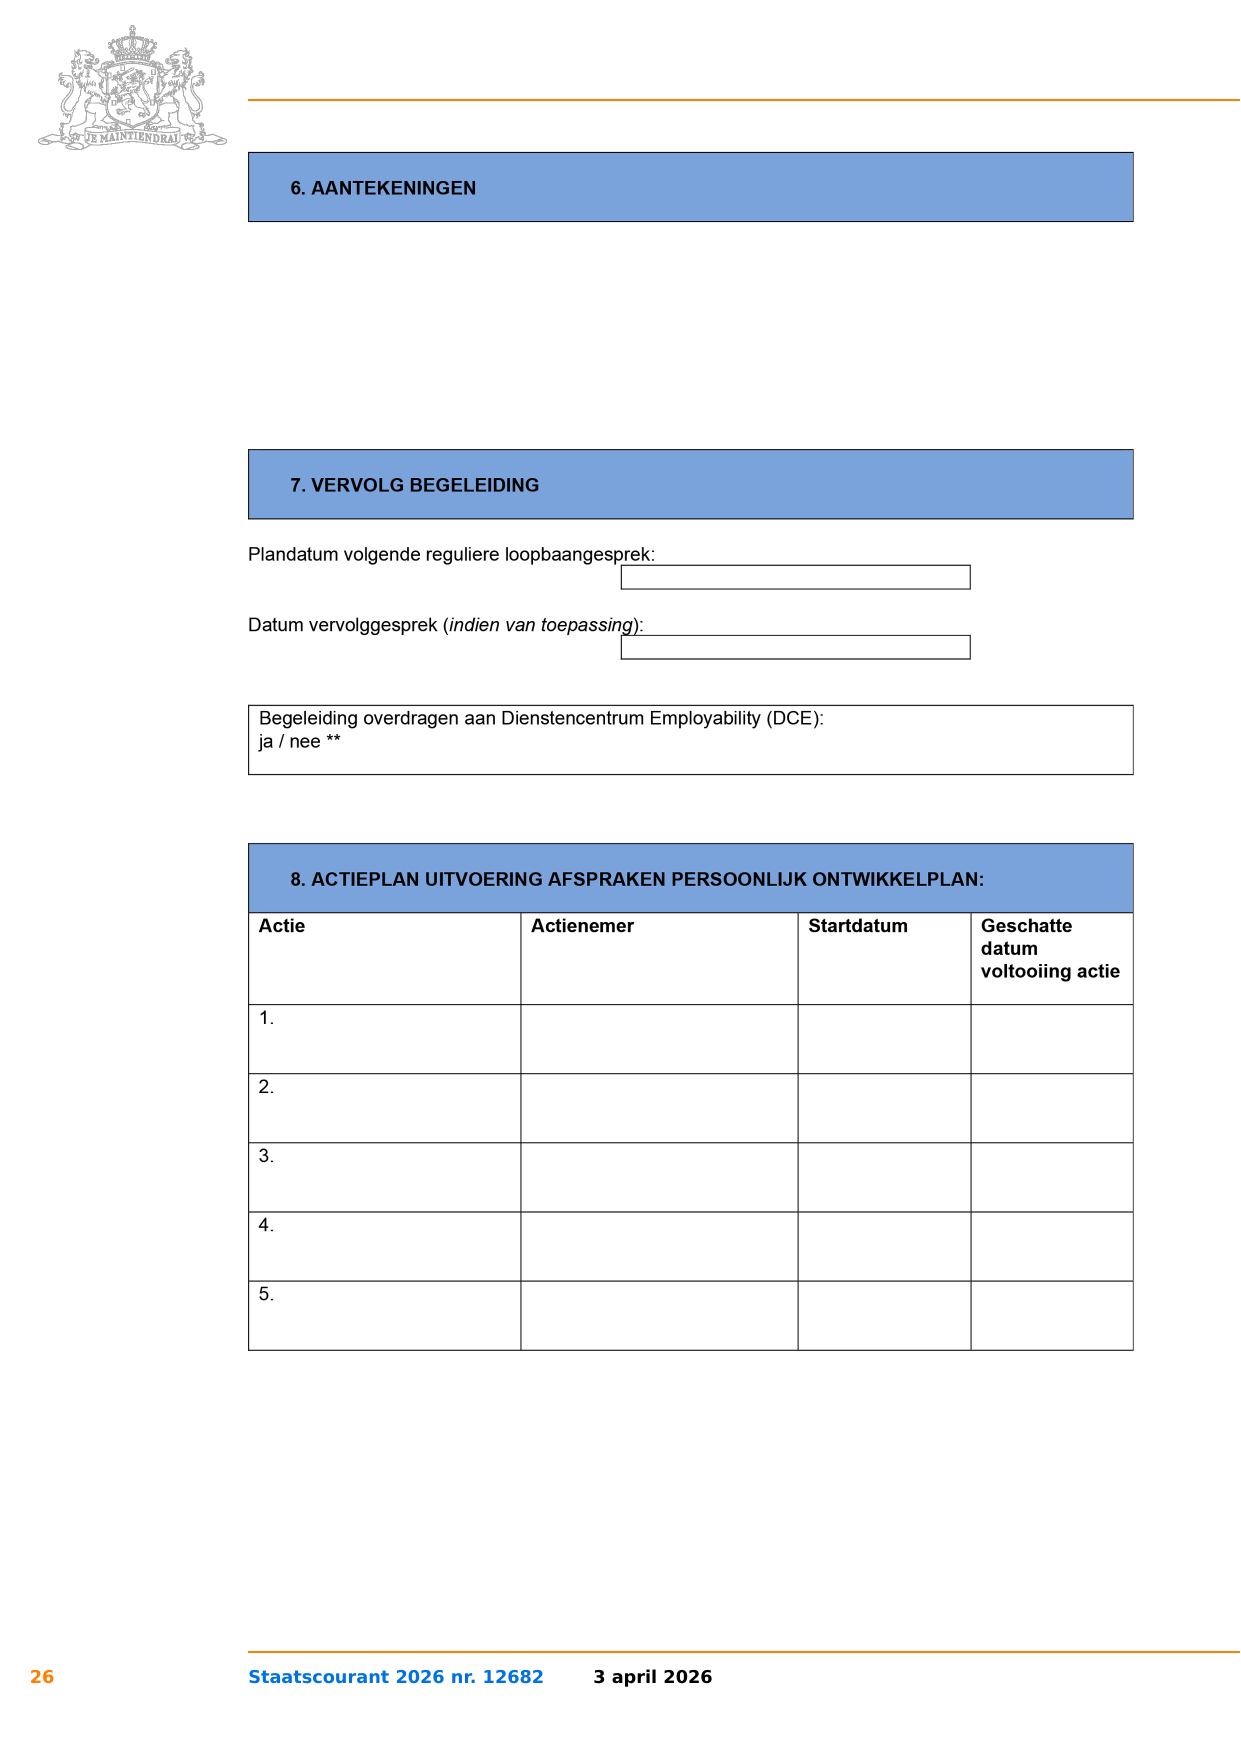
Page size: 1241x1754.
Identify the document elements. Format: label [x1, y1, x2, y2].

picture [38, 25, 227, 150]
picture [248, 151, 1134, 1351]
